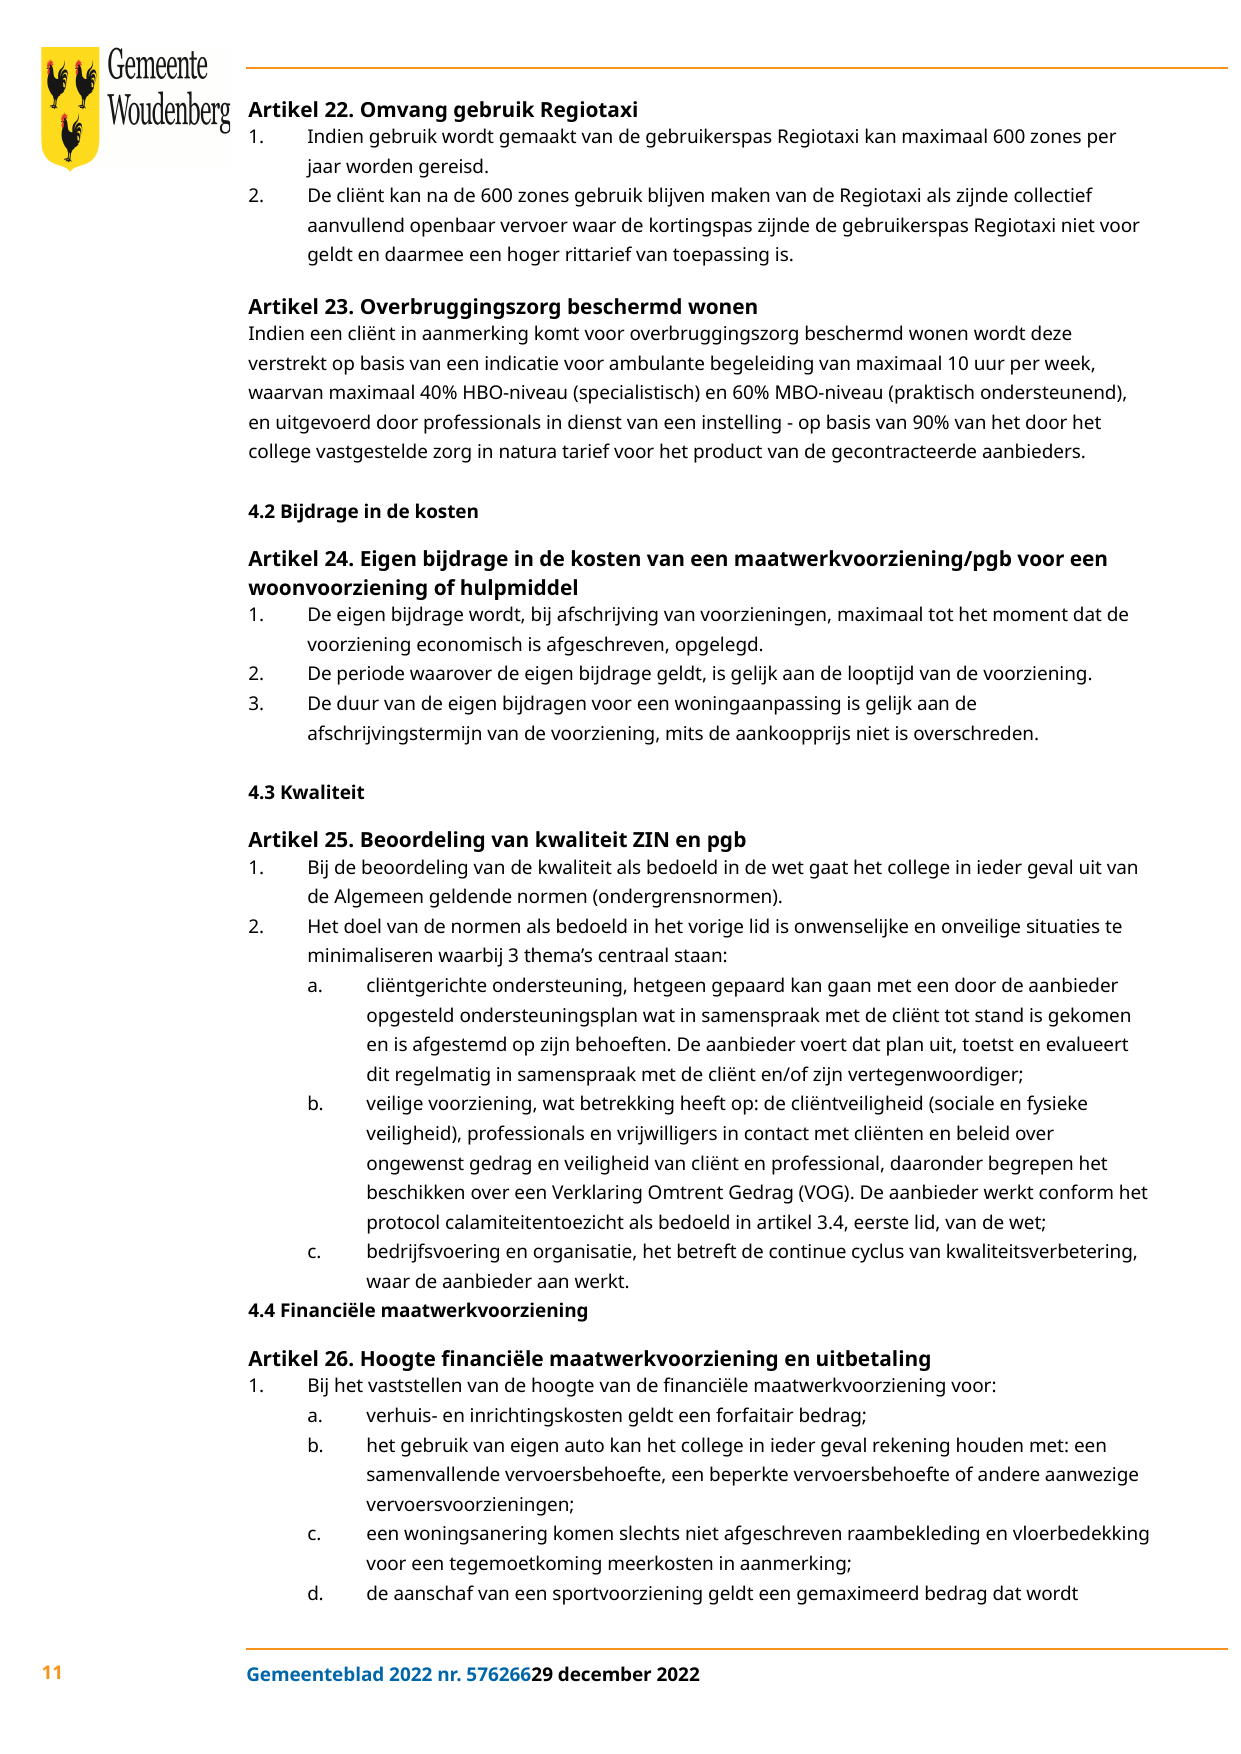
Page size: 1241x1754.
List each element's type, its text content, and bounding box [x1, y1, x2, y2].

list veilige voorziening, wat betrekking heeft op: de cliëntveiligheid (sociale en fysieke veiligheid), professionals en vrijwilligers in contact met cliënten en beleid over ongewenst gedrag en veiligheid van cliënt en professional, daaronder begrepen het beschikken over een Verklaring Omtrent Gedrag (VOG). De aanbieder werkt conform het protocol calamiteitentoezicht als bedoeld in artikel 3.4, eerste lid, van de wet; [307, 1091, 1152, 1234]
picture [41, 47, 231, 172]
list verhuis- en inrichtingskosten geldt een forfaitair bedrag; [307, 1402, 1152, 1428]
text Artikel 22. Omvang gebruik Regiotaxi [248, 95, 1152, 123]
list de aanschaf van een sportvoorziening geldt een gemaximeerd bedrag dat wordt [307, 1580, 1152, 1605]
list Indien gebruik wordt gemaakt van de gebruikerspas Regiotaxi kan maximaal 600 zones per jaar worden gereisd. [248, 123, 1152, 178]
text Indien een cliënt in aanmerking komt voor overbruggingszorg beschermd wonen wordt deze verstrekt op basis van een indicatie voor ambulante begeleiding van maximaal 10 uur per week, waarvan maximaal 40% HBO-niveau (specialistisch) en 60% MBO-niveau (praktisch ondersteunend), en uitgevoerd door professionals in dienst van een instelling - op basis van 90% van het door het college vastgestelde zorg in natura tarief voor het product van de gecontracteerde aanbieders. [248, 320, 1152, 464]
text 4.4 Financiële maatwerkvoorziening [248, 1298, 1152, 1323]
list een woningsanering komen slechts niet afgeschreven raambekleding en vloerbedekking voor een tegemoetkoming meerkosten in aanmerking; [307, 1521, 1152, 1576]
list De cliënt kan na de 600 zones gebruik blijven maken van de Regiotaxi als zijnde collectief aanvullend openbaar vervoer waar de kortingspas zijnde de gebruikerspas Regiotaxi niet voor geldt en daarmee een hoger rittarief van toepassing is. [248, 182, 1152, 267]
text Artikel 25. Beoordeling van kwaliteit ZIN en pgb [248, 825, 1152, 854]
text Artikel 24. Eigen bijdrage in de kosten van een maatwerkvoorziening/pgb voor een woonvoorziening of hulpmiddel [248, 544, 1152, 601]
text Artikel 26. Hoogte financiële maatwerkvoorziening en uitbetaling [248, 1344, 1152, 1373]
list De periode waarover de eigen bijdrage geldt, is gelijk aan de looptijd van de voorziening. [248, 661, 1152, 686]
text 4.2 Bijdrage in de kosten [248, 498, 1152, 524]
list bedrijfsvoering en organisatie, het betreft de continue cyclus van kwaliteitsverbetering, waar de aanbieder aan werkt. [307, 1238, 1152, 1294]
list cliëntgerichte ondersteuning, hetgeen gepaard kan gaan met een door de aanbieder opgesteld ondersteuningsplan wat in samenspraak met de cliënt tot stand is gekomen en is afgestemd op zijn behoeften. De aanbieder voert dat plan uit, toetst en evalueert dit regelmatig in samenspraak met de cliënt en/of zijn vertegenwoordiger; [307, 972, 1152, 1087]
text Artikel 23. Overbruggingszorg beschermd wonen [248, 292, 1152, 320]
list De duur van de eigen bijdragen voor een woningaanpassing is gelijk aan de afschrijvingstermijn van de voorziening, mits de aankoopprijs niet is overschreden. [248, 690, 1152, 745]
list Bij de beoordeling van de kwaliteit als bedoeld in de wet gaat het college in ieder geval uit van de Algemeen geldende normen (ondergrensnormen). [248, 854, 1152, 909]
list het gebruik van eigen auto kan het college in ieder geval rekening houden met: een samenvallende vervoersbehoefte, een beperkte vervoersbehoefte of andere aanwezige vervoersvoorzieningen; [307, 1432, 1152, 1517]
list Bij het vaststellen van de hoogte van de financiële maatwerkvoorziening voor: [248, 1373, 1152, 1398]
list De eigen bijdrage wordt, bij afschrijving van voorzieningen, maximaal tot het moment dat de voorziening economisch is afgeschreven, opgelegd. [248, 601, 1152, 657]
list Het doel van de normen als bedoeld in het vorige lid is onwenselijke en onveilige situaties te minimaliseren waarbij 3 thema’s centraal staan: [248, 913, 1152, 968]
text 4.3 Kwaliteit [248, 779, 1152, 804]
